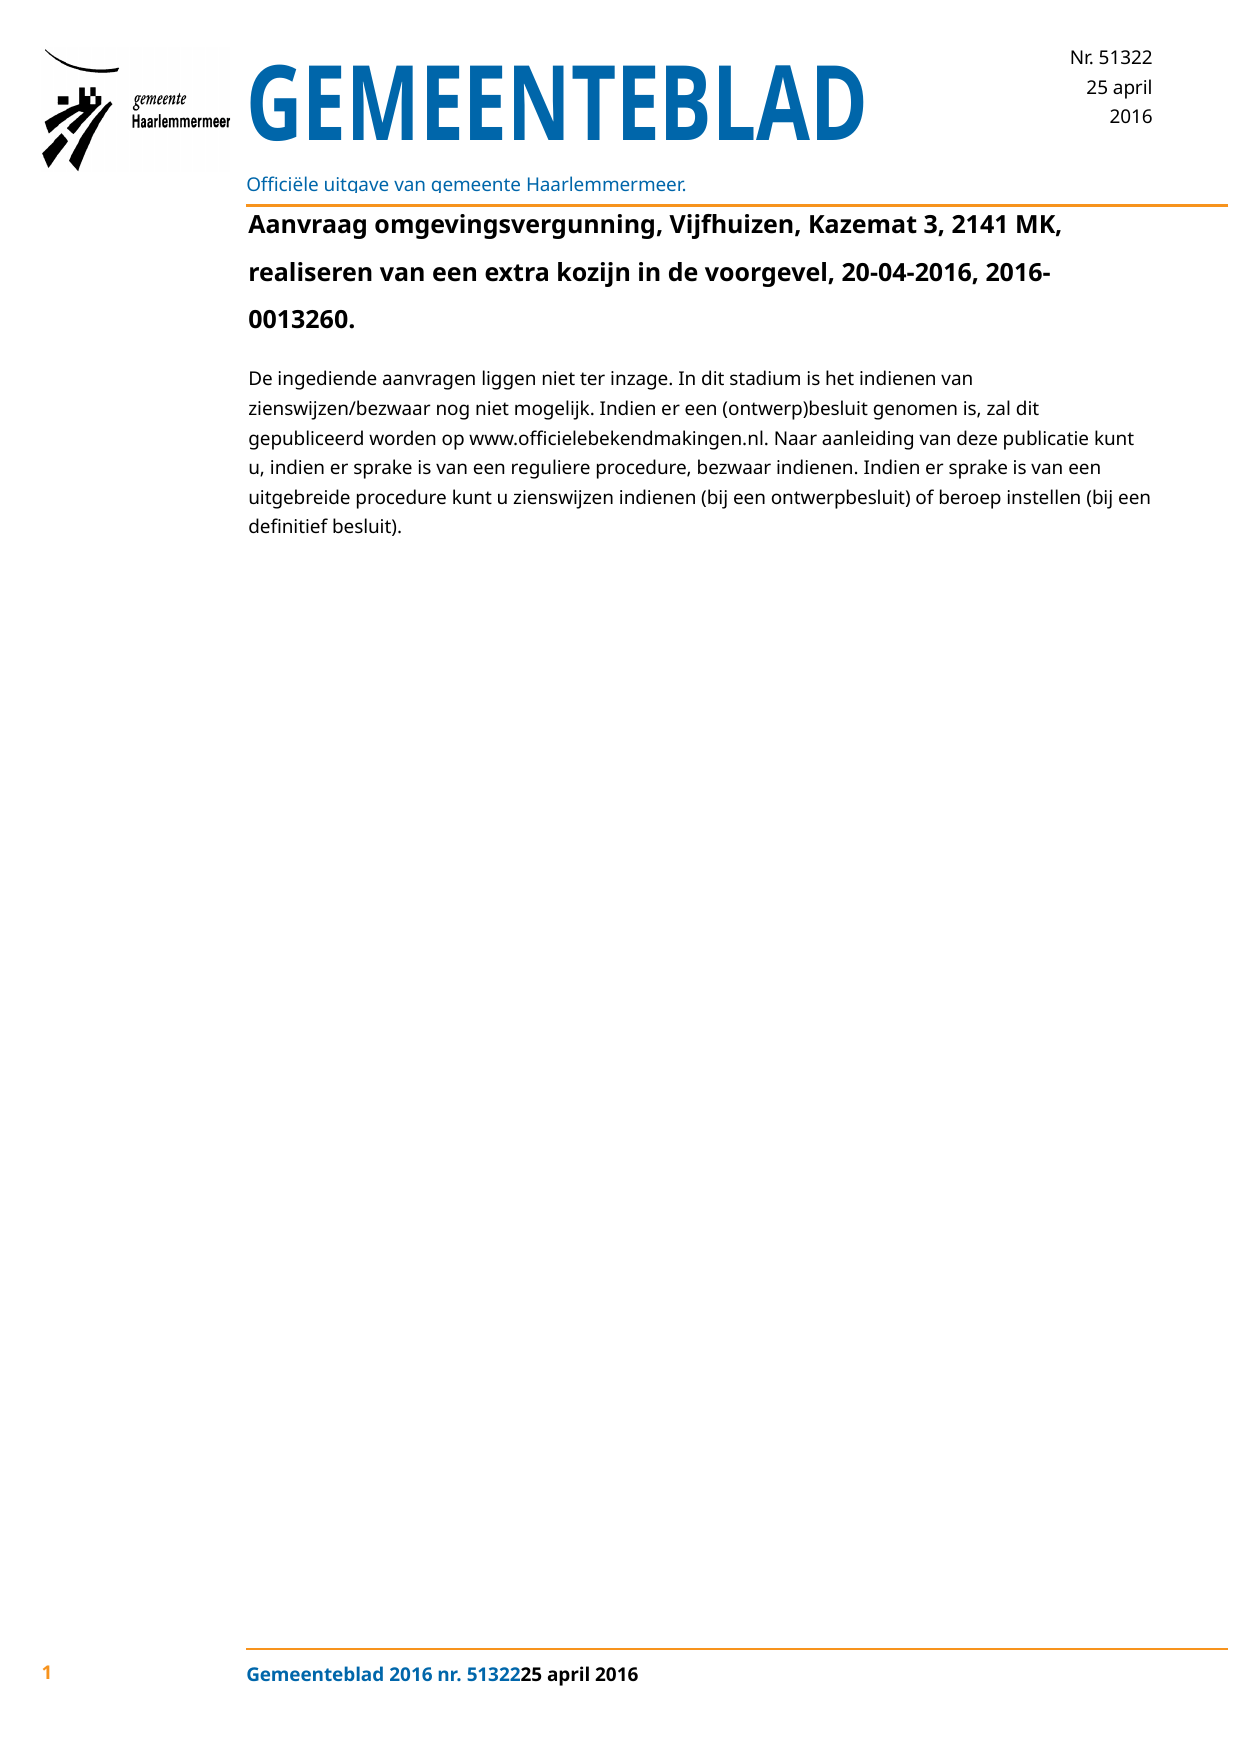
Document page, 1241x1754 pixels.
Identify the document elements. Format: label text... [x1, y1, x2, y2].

text De ingediende aanvragen liggen niet ter inzage. In dit stadium is het indienen van zienswijzen/bezwaar nog niet mogelijk. Indien er een (ontwerp)besluit genomen is, zal dit gepubliceerd worden op www.officielebekendmakingen.nl. Naar aanleiding van deze publicatie kunt u, indien er sprake is van een reguliere procedure, bezwaar indienen. Indien er sprake is van een uitgebreide procedure kunt u zienswijzen indienen (bij een ontwerpbesluit) of beroep instellen (bij een definitief besluit). [248, 366, 1152, 539]
text Aanvraag omgevingsvergunning, Vijfhuizen, Kazemat 3, 2141 MK, realiseren van een extra kozijn in de voorgevel, 20-04-2016, 2016-0013260. [248, 207, 1152, 336]
picture [41, 47, 231, 172]
